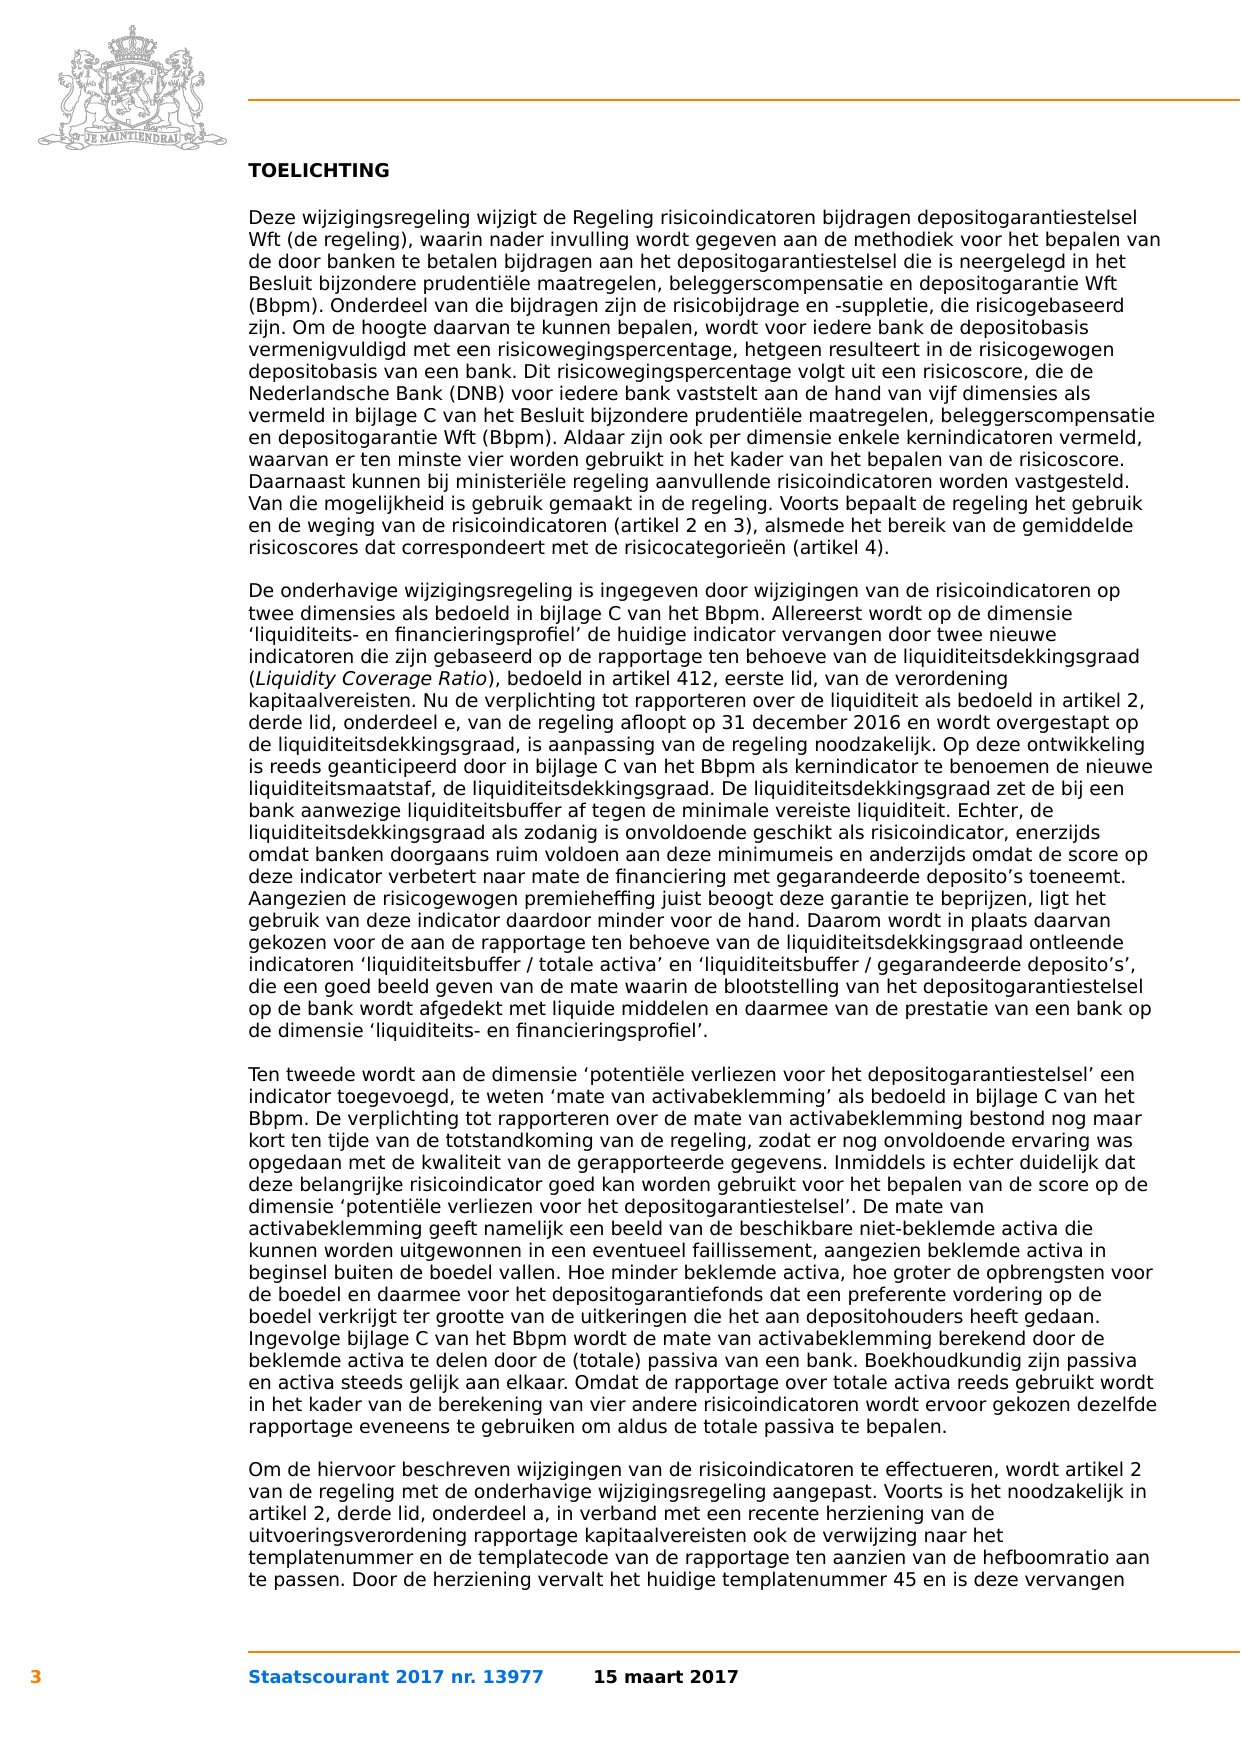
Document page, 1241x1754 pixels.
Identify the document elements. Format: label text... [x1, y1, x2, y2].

text Deze wijzigingsregeling wijzigt de Regeling risicoindicatoren bijdragen depositogarantiestelsel Wft (de regeling), waarin nader invulling wordt gegeven aan de methodiek voor het bepalen van de door banken te betalen bijdragen aan het depositogarantiestelsel die is neergelegd in het Besluit bijzondere prudentiële maatregelen, beleggerscompensatie en depositogarantie Wft (Bbpm). Onderdeel van die bijdragen zijn de risicobijdrage en -suppletie, die risicogebaseerd zijn. Om de hoogte daarvan te kunnen bepalen, wordt voor iedere bank de depositobasis vermenigvuldigd met een risicowegingspercentage, hetgeen resulteert in de risicogewogen depositobasis van een bank. Dit risicowegingspercentage volgt uit een risicoscore, die de Nederlandsche Bank (DNB) voor iedere bank vaststelt aan de hand van vijf dimensies als vermeld in bijlage C van het Besluit bijzondere prudentiële maatregelen, beleggerscompensatie en depositogarantie Wft (Bbpm). Aldaar zijn ook per dimensie enkele kernindicatoren vermeld, waarvan er ten minste vier worden gebruikt in het kader van het bepalen van de risicoscore. Daarnaast kunnen bij ministeriële regeling aanvullende risicoindicatoren worden vastgesteld. Van die mogelijkheid is gebruik gemaakt in de regeling. Voorts bepaalt de regeling het gebruik en de weging van de risicoindicatoren (artikel 2 en 3), alsmede het bereik van de gemiddelde risicoscores dat correspondeert met de risicocategorieën (artikel 4). [248, 207, 1163, 558]
text De onderhavige wijzigingsregeling is ingegeven door wijzigingen van de risicoindicatoren op twee dimensies als bedoeld in bijlage C van het Bbpm. Allereerst wordt op de dimensie ‘liquiditeits- en financieringsprofiel’ de huidige indicator vervangen door twee nieuwe indicatoren die zijn gebaseerd op de rapportage ten behoeve van de liquiditeitsdekkingsgraad (Liquidity Coverage Ratio), bedoeld in artikel 412, eerste lid, van de verordening kapitaalvereisten. Nu de verplichting tot rapporteren over de liquiditeit als bedoeld in artikel 2, derde lid, onderdeel e, van de regeling afloopt op 31 december 2016 en wordt overgestapt op de liquiditeitsdekkingsgraad, is aanpassing van de regeling noodzakelijk. Op deze ontwikkeling is reeds geanticipeerd door in bijlage C van het Bbpm als kernindicator te benoemen de nieuwe liquiditeitsmaatstaf, de liquiditeitsdekkingsgraad. De liquiditeitsdekkingsgraad zet de bij een bank aanwezige liquiditeitsbuffer af tegen de minimale vereiste liquiditeit. Echter, de liquiditeitsdekkingsgraad als zodanig is onvoldoende geschikt als risicoindicator, enerzijds omdat banken doorgaans ruim voldoen aan deze minimumeis en anderzijds omdat de score op deze indicator verbetert naar mate de financiering met gegarandeerde deposito’s toeneemt. Aangezien de risicogewogen premieheffing juist beoogt deze garantie te beprijzen, ligt het gebruik van deze indicator daardoor minder voor de hand. Daarom wordt in plaats daarvan gekozen voor de aan de rapportage ten behoeve van de liquiditeitsdekkingsgraad ontleende indicatoren ‘liquiditeitsbuffer / totale activa’ en ‘liquiditeitsbuffer / gegarandeerde deposito’s’, die een goed beeld geven van de mate waarin de blootstelling van het depositogarantiestelsel op de bank wordt afgedekt met liquide middelen en daarmee van de prestatie van een bank op de dimensie ‘liquiditeits- en financieringsprofiel’. [248, 580, 1163, 1042]
text Om de hiervoor beschreven wijzigingen van de risicoindicatoren te effectueren, wordt artikel 2 van de regeling met de onderhavige wijzigingsregeling aangepast. Voorts is het noodzakelijk in artikel 2, derde lid, onderdeel a, in verband met een recente herziening van de uitvoeringsverordening rapportage kapitaalvereisten ook de verwijzing naar het templatenummer en de templatecode van de rapportage ten aanzien van de hefboomratio aan te passen. Door de herziening vervalt het huidige templatenummer 45 en is deze vervangen [248, 1459, 1163, 1591]
subtitle TOELICHTING [248, 160, 1163, 182]
text Ten tweede wordt aan de dimensie ‘potentiële verliezen voor het depositogarantiestelsel’ een indicator toegevoegd, te weten ‘mate van activabeklemming’ als bedoeld in bijlage C van het Bbpm. De verplichting tot rapporteren over de mate van activabeklemming bestond nog maar kort ten tijde van de totstandkoming van de regeling, zodat er nog onvoldoende ervaring was opgedaan met de kwaliteit van de gerapporteerde gegevens. Inmiddels is echter duidelijk dat deze belangrijke risicoindicator goed kan worden gebruikt voor het bepalen van de score op de dimensie ‘potentiële verliezen voor het depositogarantiestelsel’. De mate van activabeklemming geeft namelijk een beeld van de beschikbare niet-beklemde activa die kunnen worden uitgewonnen in een eventueel faillissement, aangezien beklemde activa in beginsel buiten de boedel vallen. Hoe minder beklemde activa, hoe groter de opbrengsten voor de boedel en daarmee voor het depositogarantiefonds dat een preferente vordering op de boedel verkrijgt ter grootte van de uitkeringen die het aan depositohouders heeft gedaan. Ingevolge bijlage C van het Bbpm wordt de mate van activabeklemming berekend door de beklemde activa te delen door de (totale) passiva van een bank. Boekhoudkundig zijn passiva en activa steeds gelijk aan elkaar. Omdat de rapportage over totale activa reeds gebruikt wordt in het kader van de berekening van vier andere risicoindicatoren wordt ervoor gekozen dezelfde rapportage eveneens te gebruiken om aldus de totale passiva te bepalen. [248, 1064, 1163, 1437]
picture [38, 25, 227, 150]
